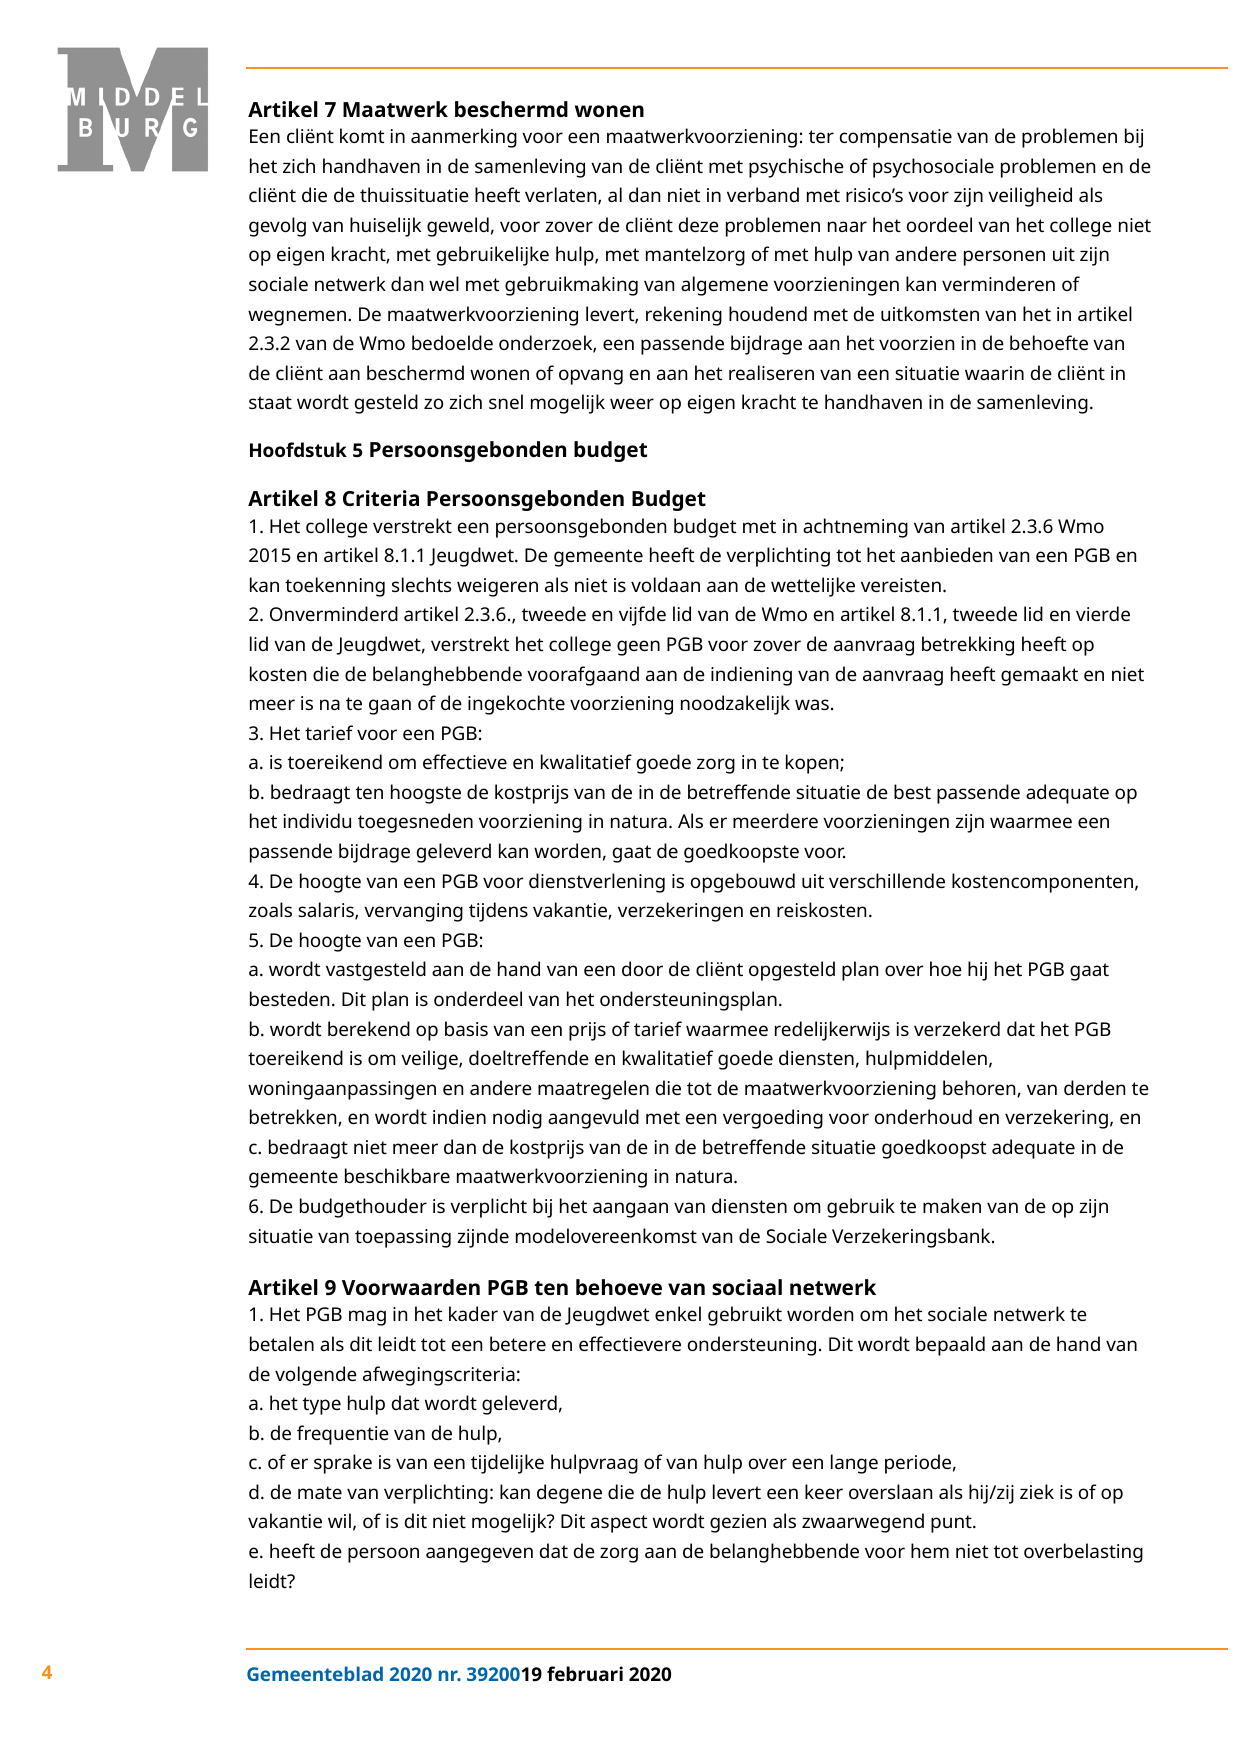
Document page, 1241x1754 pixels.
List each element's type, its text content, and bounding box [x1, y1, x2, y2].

text Artikel 8 Criteria Persoonsgebonden Budget [248, 484, 1152, 513]
text Een cliënt komt in aanmerking voor een maatwerkvoorziening: ter compensatie van de problemen bij het zich handhaven in de samenleving van de cliënt met psychische of psychosociale problemen en de cliënt die de thuissituatie heeft verlaten, al dan niet in verband met risico’s voor zijn veiligheid als gevolg van huiselijk geweld, voor zover de cliënt deze problemen naar het oordeel van het college niet op eigen kracht, met gebruikelijke hulp, met mantelzorg of met hulp van andere personen uit zijn sociale netwerk dan wel met gebruikmaking van algemene voorzieningen kan verminderen of wegnemen. De maatwerkvoorziening levert, rekening houdend met de uitkomsten van het in artikel 2.3.2 van de Wmo bedoelde onderzoek, een passende bijdrage aan het voorzien in de behoefte van de cliënt aan beschermd wonen of opvang en aan het realiseren van een situatie waarin de cliënt in staat wordt gesteld zo zich snel mogelijk weer op eigen kracht te handhaven in de samenleving. [248, 123, 1152, 415]
text Hoofdstuk 5 Persoonsgebonden budget [248, 435, 1152, 463]
text d. de mate van verplichting: kan degene die de hulp levert een keer overslaan als hij/zij ziek is of op vakantie wil, of is dit niet mogelijk? Dit aspect wordt gezien als zwaarwegend punt. [248, 1479, 1152, 1534]
text c. bedraagt niet meer dan de kostprijs van de in de betreffende situatie goedkoopst adequate in de gemeente beschikbare maatwerkvoorziening in natura. [248, 1134, 1152, 1189]
text e. heeft de persoon aangegeven dat de zorg aan de belanghebbende voor hem niet tot overbelasting leidt? [248, 1538, 1152, 1594]
text a. het type hulp dat wordt geleverd, [248, 1390, 1152, 1416]
text b. bedraagt ten hoogste de kostprijs van de in de betreffende situatie de best passende adequate op het individu toegesneden voorziening in natura. Als er meerdere voorzieningen zijn waarmee een passende bijdrage geleverd kan worden, gaat de goedkoopste voor. [248, 779, 1152, 864]
text a. wordt vastgesteld aan de hand van een door de cliënt opgesteld plan over hoe hij het PGB gaat besteden. Dit plan is onderdeel van het ondersteuningsplan. [248, 957, 1152, 1012]
picture [41, 47, 231, 172]
text 1. Het PGB mag in het kader van de Jeugdwet enkel gebruikt worden om het sociale netwerk te betalen als dit leidt tot een betere en effectievere ondersteuning. Dit wordt bepaald aan de hand van de volgende afwegingscriteria: [248, 1302, 1152, 1387]
text c. of er sprake is van een tijdelijke hulpvraag of van hulp over een lange periode, [248, 1449, 1152, 1475]
text 1. Het college verstrekt een persoonsgebonden budget met in achtneming van artikel 2.3.6 Wmo 2015 en artikel 8.1.1 Jeugdwet. De gemeente heeft de verplichting tot het aanbieden van een PGB en kan toekenning slechts weigeren als niet is voldaan aan de wettelijke vereisten. [248, 513, 1152, 598]
text Artikel 7 Maatwerk beschermd wonen [248, 95, 1152, 123]
text 6. De budgethouder is verplicht bij het aangaan van diensten om gebruik te maken van de op zijn situatie van toepassing zijnde modelovereenkomst van de Sociale Verzekeringsbank. [248, 1193, 1152, 1248]
text 5. De hoogte van een PGB: [248, 927, 1152, 953]
text b. wordt berekend op basis van een prijs of tarief waarmee redelijkerwijs is verzekerd dat het PGB toereikend is om veilige, doeltreffende en kwalitatief goede diensten, hulpmiddelen, woningaanpassingen en andere maatregelen die tot de maatwerkvoorziening behoren, van derden te betrekken, en wordt indien nodig aangevuld met een vergoeding voor onderhoud en verzekering, en [248, 1016, 1152, 1130]
text Artikel 9 Voorwaarden PGB ten behoeve van sociaal netwerk [248, 1273, 1152, 1302]
text 4. De hoogte van een PGB voor dienstverlening is opgebouwd uit verschillende kostencomponenten, zoals salaris, vervanging tijdens vakantie, verzekeringen en reiskosten. [248, 868, 1152, 923]
text 2. Onverminderd artikel 2.3.6., tweede en vijfde lid van de Wmo en artikel 8.1.1, tweede lid en vierde lid van de Jeugdwet, verstrekt het college geen PGB voor zover de aanvraag betrekking heeft op kosten die de belanghebbende voorafgaand aan de indiening van de aanvraag heeft gemaakt en niet meer is na te gaan of de ingekochte voorziening noodzakelijk was. [248, 602, 1152, 716]
text b. de frequentie van de hulp, [248, 1420, 1152, 1446]
text 3. Het tarief voor een PGB: [248, 720, 1152, 746]
text a. is toereikend om effectieve en kwalitatief goede zorg in te kopen; [248, 749, 1152, 775]
